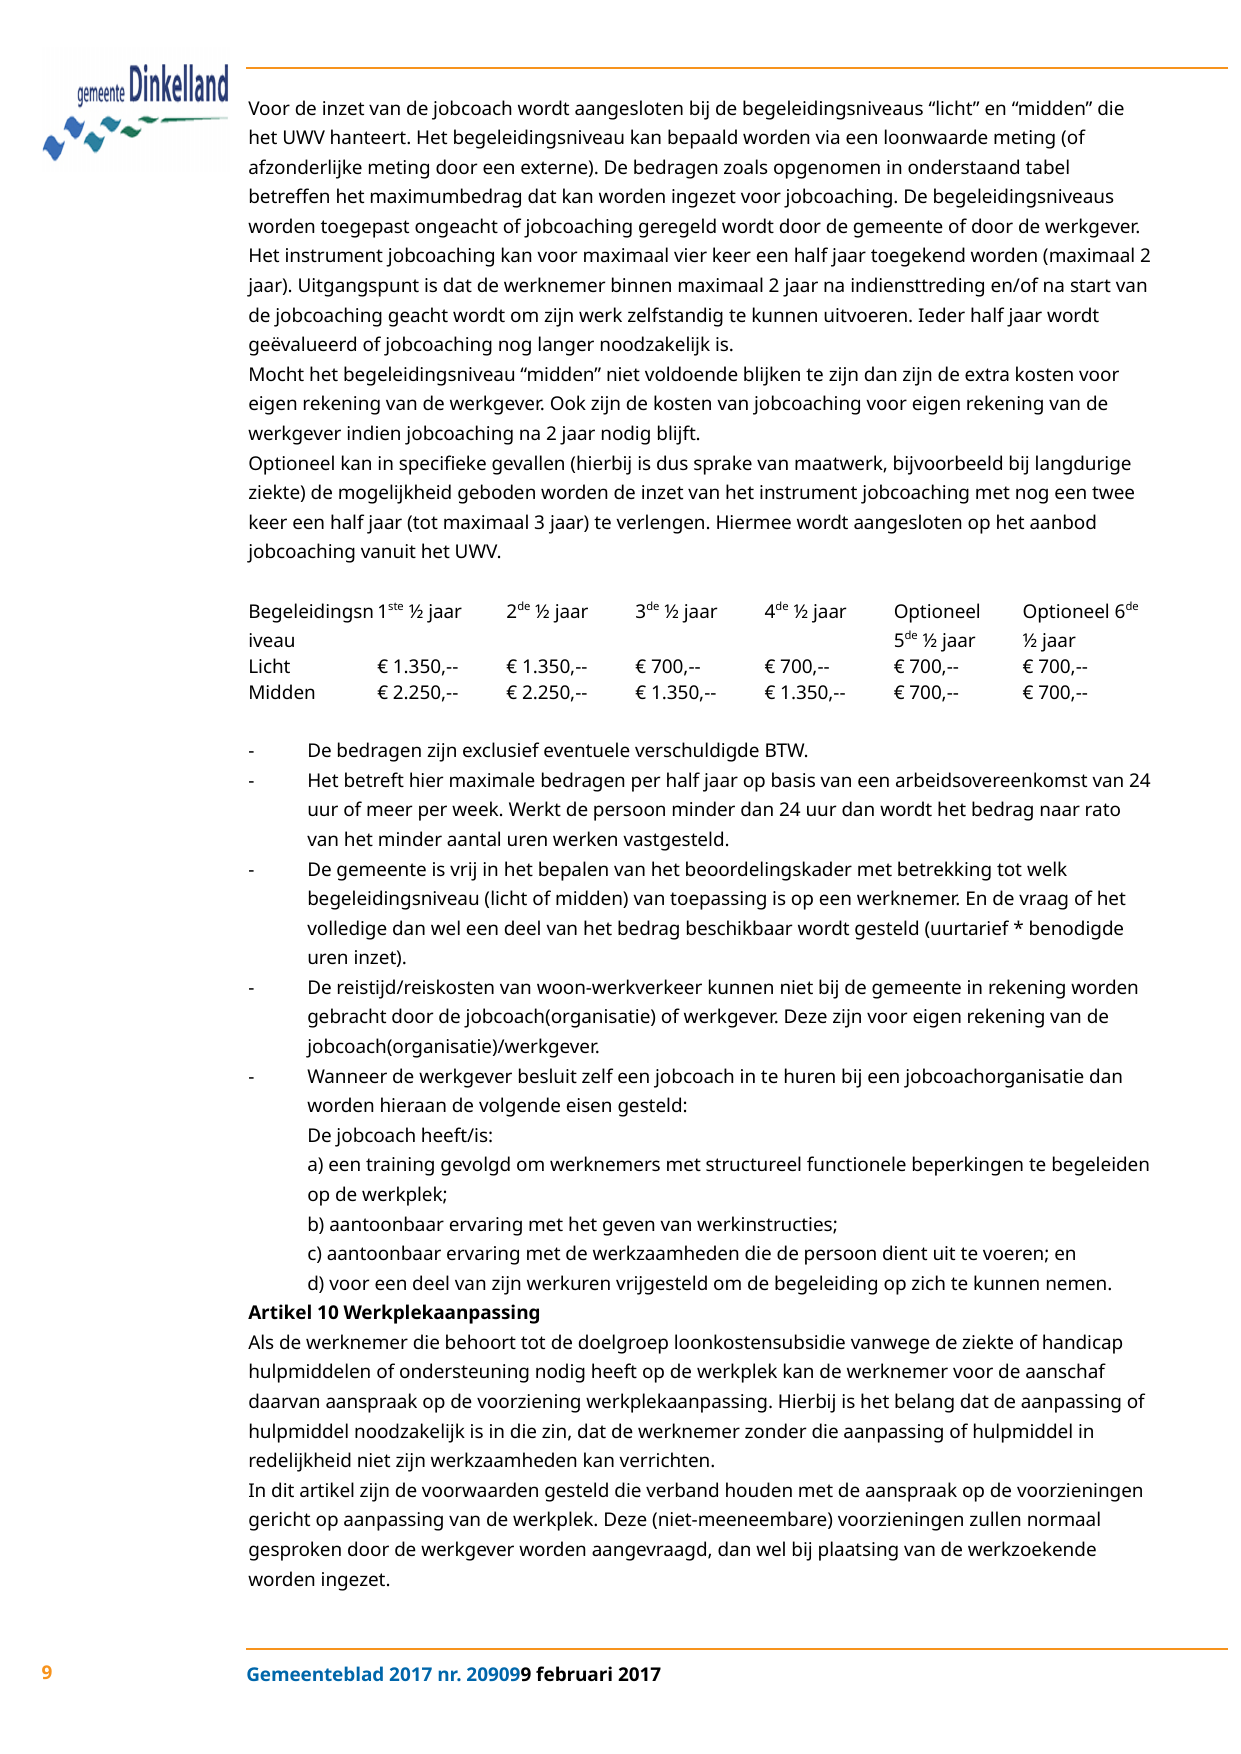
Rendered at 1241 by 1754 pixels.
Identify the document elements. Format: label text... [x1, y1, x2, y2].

table_cell Licht [248, 653, 377, 679]
list c) aantoonbaar ervaring met de werkzaamheden die de persoon dient uit te voeren; en [248, 1240, 1152, 1266]
table_header 3de ½ jaar [635, 598, 764, 653]
table_header Begeleidingsniveau [248, 598, 377, 653]
text Mocht het begeleidingsniveau “midden” niet voldoende blijken te zijn dan zijn de extra kosten voor eigen rekening van de werkgever. Ook zijn de kosten van jobcoaching voor eigen rekening van de werkgever indien jobcoaching na 2 jaar nodig blijft. [248, 361, 1152, 446]
text Optioneel kan in specifieke gevallen (hierbij is dus sprake van maatwerk, bijvoorbeeld bij langdurige ziekte) de mogelijkheid geboden worden de inzet van het instrument jobcoaching met nog een twee keer een half jaar (tot maximaal 3 jaar) te verlengen. Hiermee wordt aangesloten op het aanbod jobcoaching vanuit het UWV. [248, 450, 1152, 564]
text In dit artikel zijn de voorwaarden gesteld die verband houden met de aanspraak op de voorzieningen gericht op aanpassing van de werkplek. Deze (niet-meeneembare) voorzieningen zullen normaal gesproken door de werkgever worden aangevraagd, dan wel bij plaatsing van de werkzoekende worden ingezet. [248, 1477, 1152, 1591]
list De reistijd/reiskosten van woon-werkverkeer kunnen niet bij de gemeente in rekening worden gebracht door de jobcoach(organisatie) of werkgever. Deze zijn voor eigen rekening van de jobcoach(organisatie)/werkgever. [248, 974, 1152, 1059]
table_cell € 700,-- [764, 653, 893, 679]
list De jobcoach heeft/is: [248, 1122, 1152, 1148]
table_cell € 2.250,-- [377, 679, 506, 704]
picture [41, 47, 231, 172]
text Artikel 10 Werkplekaanpassing [248, 1299, 1152, 1325]
table_header Optioneel 6de ½ jaar [1023, 598, 1152, 653]
text Voor de inzet van de jobcoach wordt aangesloten bij de begeleidingsniveaus “licht” en “midden” die het UWV hanteert. Het begeleidingsniveau kan bepaald worden via een loonwaarde meting (of afzonderlijke meting door een externe). De bedragen zoals opgenomen in onderstaand tabel betreffen het maximumbedrag dat kan worden ingezet voor jobcoaching. De begeleidingsniveaus worden toegepast ongeacht of jobcoaching geregeld wordt door de gemeente of door de werkgever. [248, 95, 1152, 239]
table_cell € 1.350,-- [635, 679, 764, 704]
table_cell € 700,-- [1023, 679, 1152, 704]
list a) een training gevolgd om werknemers met structureel functionele beperkingen te begeleiden op de werkplek; [248, 1152, 1152, 1207]
table_cell Midden [248, 679, 377, 704]
list Het betreft hier maximale bedragen per half jaar op basis van een arbeidsovereenkomst van 24 uur of meer per week. Werkt de persoon minder dan 24 uur dan wordt het bedrag naar rato van het minder aantal uren werken vastgesteld. [248, 767, 1152, 852]
table_cell € 700,-- [635, 653, 764, 679]
table_cell € 1.350,-- [506, 653, 635, 679]
table_cell € 700,-- [1023, 653, 1152, 679]
table_cell € 700,-- [894, 653, 1022, 679]
list De gemeente is vrij in het bepalen van het beoordelingskader met betrekking tot welk begeleidingsniveau (licht of midden) van toepassing is op een werknemer. En de vraag of het volledige dan wel een deel van het bedrag beschikbaar wordt gesteld (uurtarief * benodigde uren inzet). [248, 856, 1152, 970]
list b) aantoonbaar ervaring met het geven van werkinstructies; [248, 1211, 1152, 1236]
table_cell € 1.350,-- [377, 653, 506, 679]
text Als de werknemer die behoort tot de doelgroep loonkostensubsidie vanwege de ziekte of handicap hulpmiddelen of ondersteuning nodig heeft op de werkplek kan de werknemer voor de aanschaf daarvan aanspraak op de voorziening werkplekaanpassing. Hierbij is het belang dat de aanpassing of hulpmiddel noodzakelijk is in die zin, dat de werknemer zonder die aanpassing of hulpmiddel in redelijkheid niet zijn werkzaamheden kan verrichten. [248, 1329, 1152, 1473]
table_header 1ste ½ jaar [377, 598, 506, 653]
list De bedragen zijn exclusief eventuele verschuldigde BTW. [248, 737, 1152, 763]
list d) voor een deel van zijn werkuren vrijgesteld om de begeleiding op zich te kunnen nemen. [248, 1270, 1152, 1296]
table_header 2de ½ jaar [506, 598, 635, 653]
table_header 4de ½ jaar [764, 598, 893, 653]
text Het instrument jobcoaching kan voor maximaal vier keer een half jaar toegekend worden (maximaal 2 jaar). Uitgangspunt is dat de werknemer binnen maximaal 2 jaar na indiensttreding en/of na start van de jobcoaching geacht wordt om zijn werk zelfstandig te kunnen uitvoeren. Ieder half jaar wordt geëvalueerd of jobcoaching nog langer noodzakelijk is. [248, 243, 1152, 357]
list Wanneer de werkgever besluit zelf een jobcoach in te huren bij een jobcoachorganisatie dan worden hieraan de volgende eisen gesteld: [248, 1063, 1152, 1118]
table_header Optioneel 5de ½ jaar [894, 598, 1022, 653]
table_cell € 2.250,-- [506, 679, 635, 704]
table_cell € 700,-- [894, 679, 1022, 704]
table_cell € 1.350,-- [764, 679, 893, 704]
